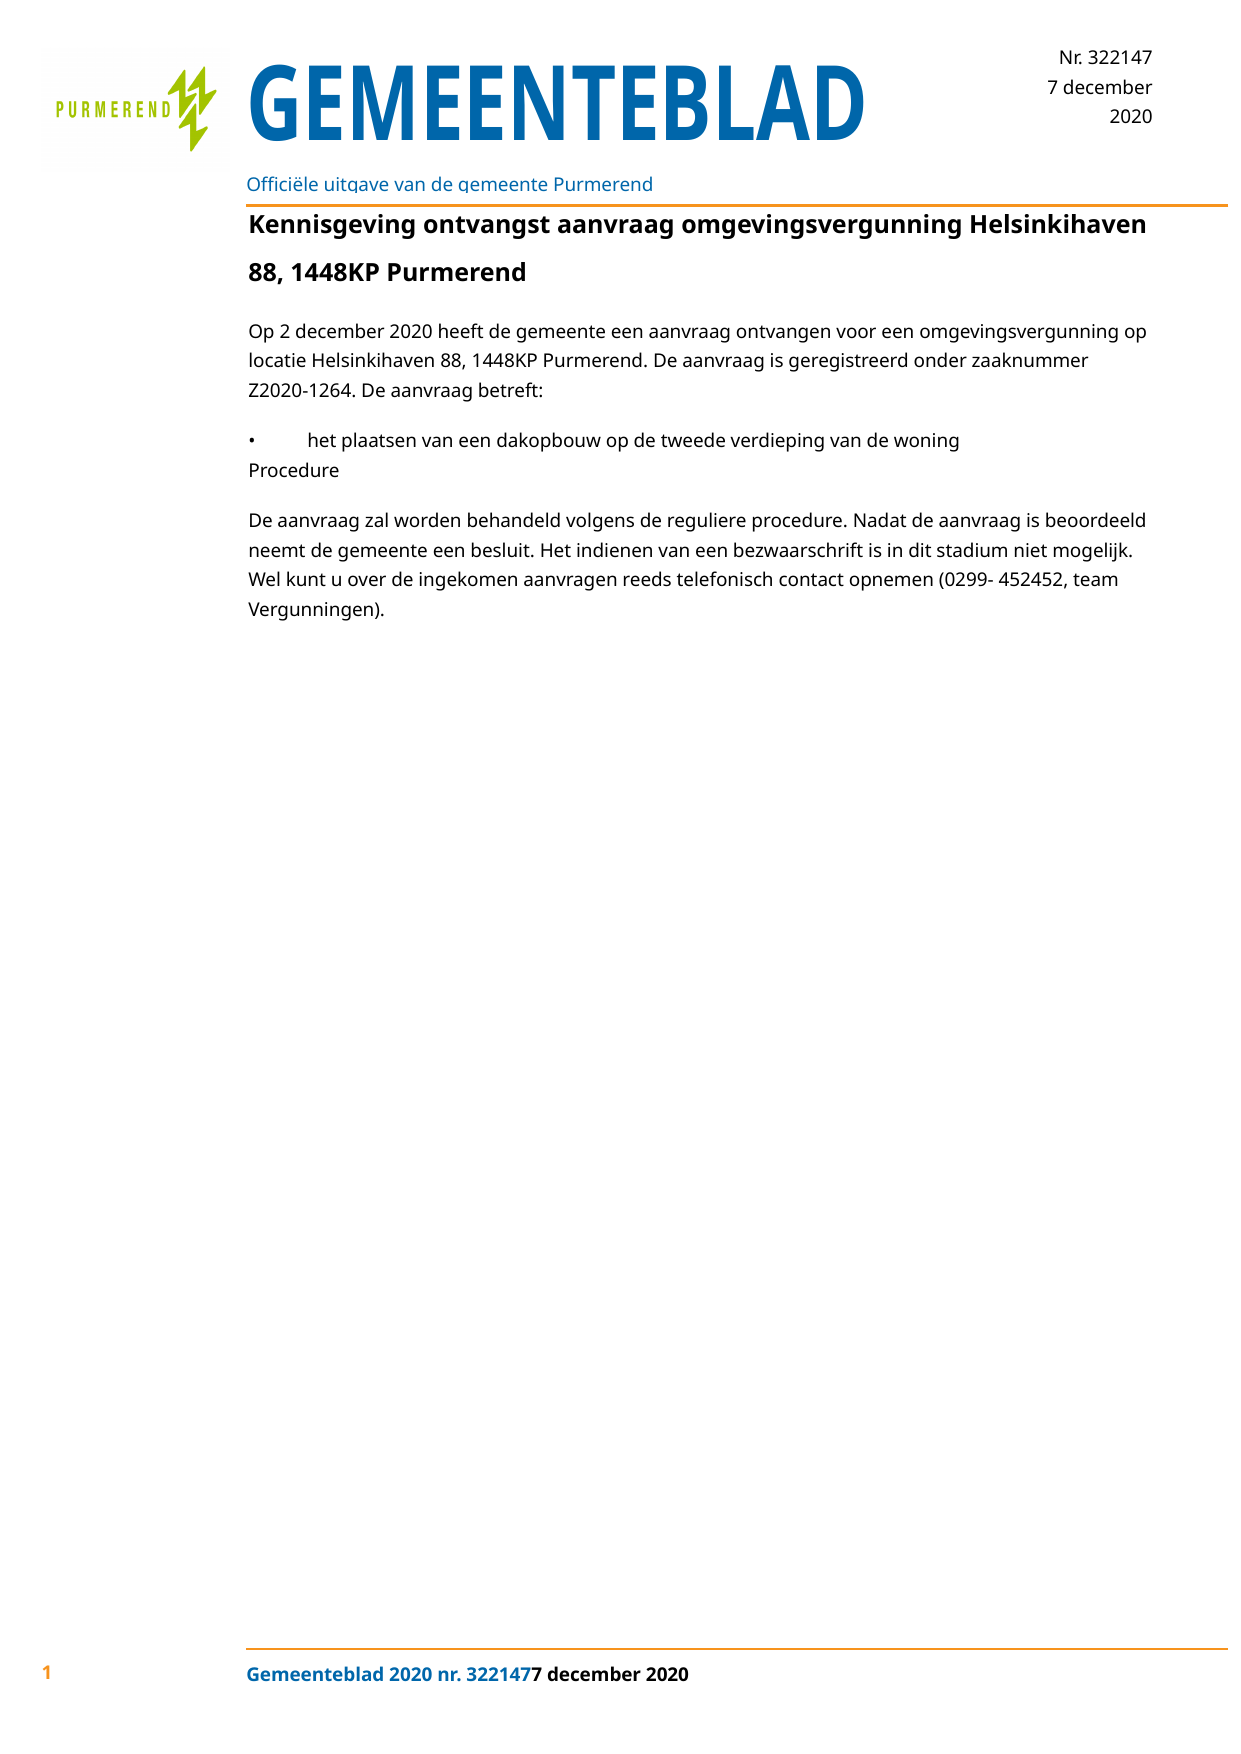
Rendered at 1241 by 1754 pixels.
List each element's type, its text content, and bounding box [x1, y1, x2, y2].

list het plaatsen van een dakopbouw op de tweede verdieping van de woning [248, 427, 1152, 453]
text Procedure [248, 457, 1152, 483]
text De aanvraag zal worden behandeld volgens de reguliere procedure. Nadat de aanvraag is beoordeeld neemt de gemeente een besluit. Het indienen van een bezwaarschrift is in dit stadium niet mogelijk. Wel kunt u over de ingekomen aanvragen reeds telefonisch contact opnemen (0299- 452452, team Vergunningen). [248, 507, 1152, 622]
picture [41, 47, 231, 172]
text Kennisgeving ontvangst aanvraag omgevingsvergunning Helsinkihaven 88, 1448KP Purmerend [248, 207, 1152, 288]
text Op 2 december 2020 heeft de gemeente een aanvraag ontvangen voor een omgevingsvergunning op locatie Helsinkihaven 88, 1448KP Purmerend. De aanvraag is geregistreerd onder zaaknummer Z2020-1264. De aanvraag betreft: [248, 318, 1152, 403]
